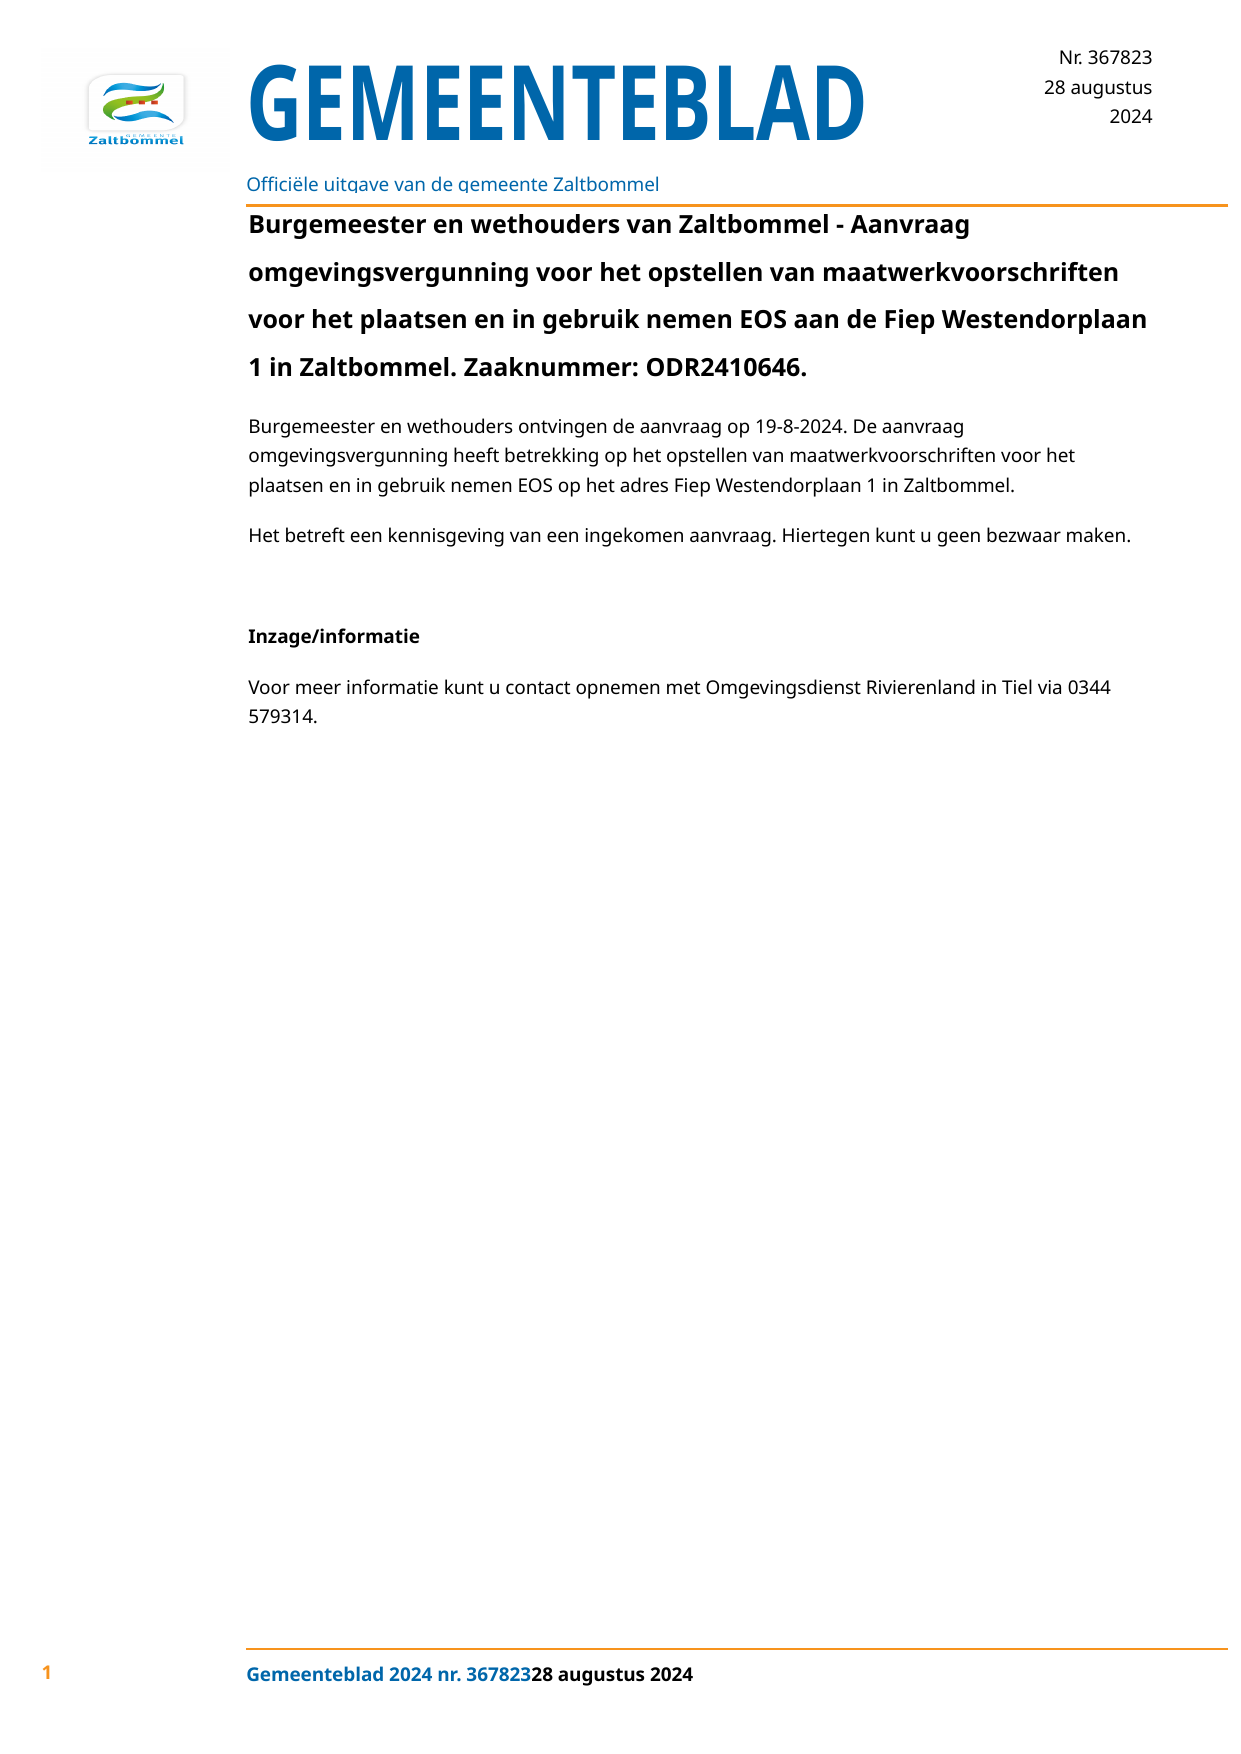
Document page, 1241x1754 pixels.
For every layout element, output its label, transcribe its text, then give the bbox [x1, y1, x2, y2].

picture [41, 47, 231, 172]
text Burgemeester en wethouders ontvingen de aanvraag op 19-8-2024. De aanvraag omgevingsvergunning heeft betrekking op het opstellen van maatwerkvoorschriften voor het plaatsen en in gebruik nemen EOS op het adres Fiep Westendorplaan 1 in Zaltbommel. [248, 413, 1152, 498]
text Het betreft een kennisgeving van een ingekomen aanvraag. Hiertegen kunt u geen bezwaar maken. [248, 523, 1152, 548]
text Voor meer informatie kunt u contact opnemen met Omgevingsdienst Rivierenland in Tiel via 0344 579314. [248, 674, 1152, 729]
text Inzage/informatie [248, 623, 1152, 649]
text Burgemeester en wethouders van Zaltbommel - Aanvraag omgevingsvergunning voor het opstellen van maatwerkvoorschriften voor het plaatsen en in gebruik nemen EOS aan de Fiep Westendorplaan 1 in Zaltbommel. Zaaknummer: ODR2410646. [248, 207, 1152, 384]
